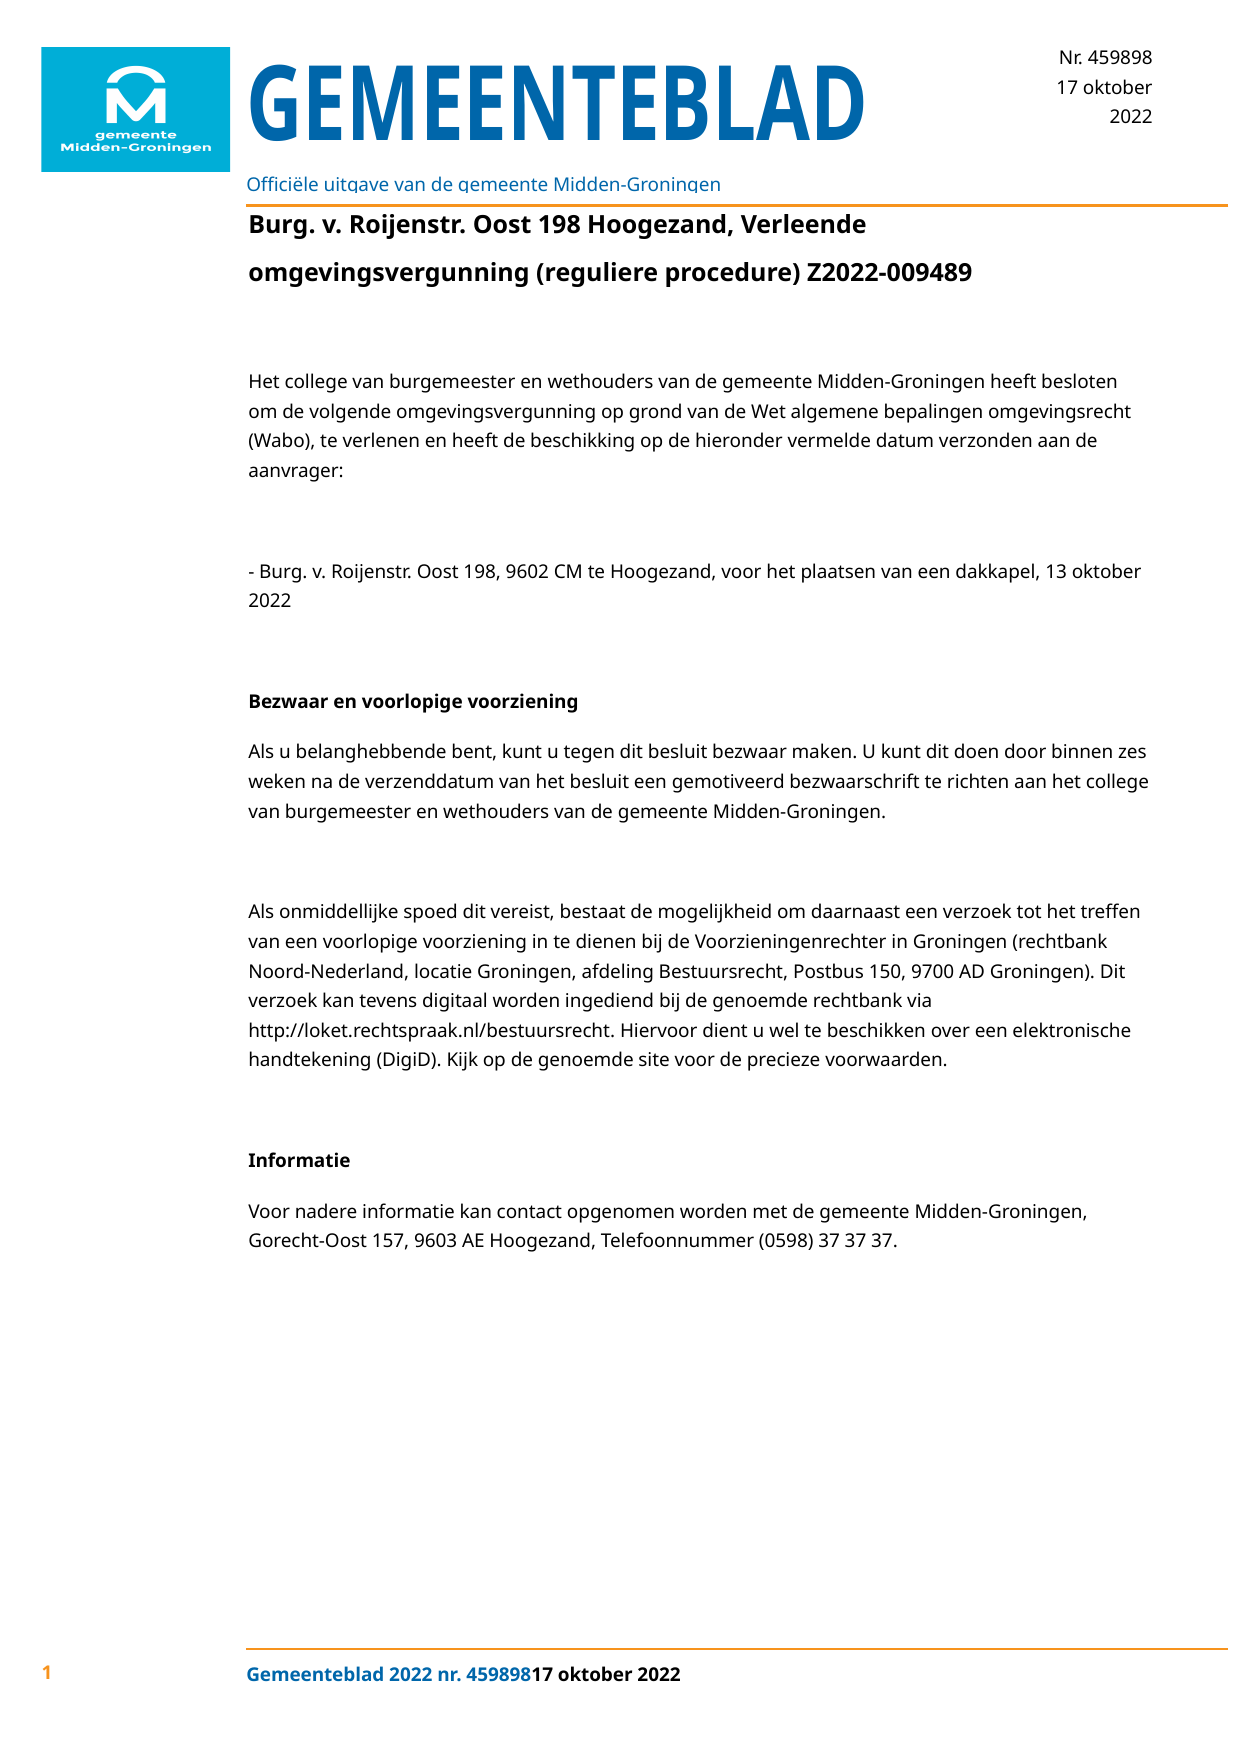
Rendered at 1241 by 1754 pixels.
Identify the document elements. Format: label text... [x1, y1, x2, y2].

text Als onmiddellijke spoed dit vereist, bestaat de mogelijkheid om daarnaast een verzoek tot het treffen van een voorlopige voorziening in te dienen bij de Voorzieningenrechter in Groningen (rechtbank Noord-Nederland, locatie Groningen, afdeling Bestuursrecht, Postbus 150, 9700 AD Groningen). Dit verzoek kan tevens digitaal worden ingediend bij de genoemde rechtbank via http://loket.rechtspraak.nl/bestuursrecht. Hiervoor dient u wel te beschikken over een elektronische handtekening (DigiD). Kijk op de genoemde site voor de precieze voorwaarden. [248, 899, 1152, 1072]
text Als u belanghebbende bent, kunt u tegen dit besluit bezwaar maken. U kunt dit doen door binnen zes weken na de verzenddatum van het besluit een gemotiveerd bezwaarschrift te richten aan het college van burgemeester en wethouders van de gemeente Midden-Groningen. [248, 739, 1152, 824]
picture [107, 89, 165, 122]
text Het college van burgemeester en wethouders van de gemeente Midden-Groningen heeft besloten om de volgende omgevingsvergunning op grond van de Wet algemene bepalingen omgevingsrecht (Wabo), te verlenen en heeft de beschikking op de hieronder vermelde datum verzonden aan de aanvrager: [248, 368, 1152, 483]
picture [184, 146, 190, 153]
text Bezwaar en voorlopige voorziening [248, 688, 1152, 714]
picture [108, 66, 164, 82]
text Burg. v. Roijenstr. Oost 198 Hoogezand, Verleende omgevingsvergunning (reguliere procedure) Z2022-009489 [248, 207, 1152, 288]
text - Burg. v. Roijenstr. Oost 198, 9602 CM te Hoogezand, voor het plaatsen van een dakkapel, 13 oktober 2022 [248, 558, 1152, 613]
text Voor nadere informatie kan contact opgenomen worden met de gemeente Midden-Groningen, Gorecht-Oost 157, 9603 AE Hoogezand, Telefoonnummer (0598) 37 37 37. [248, 1198, 1152, 1253]
text Informatie [248, 1147, 1152, 1173]
